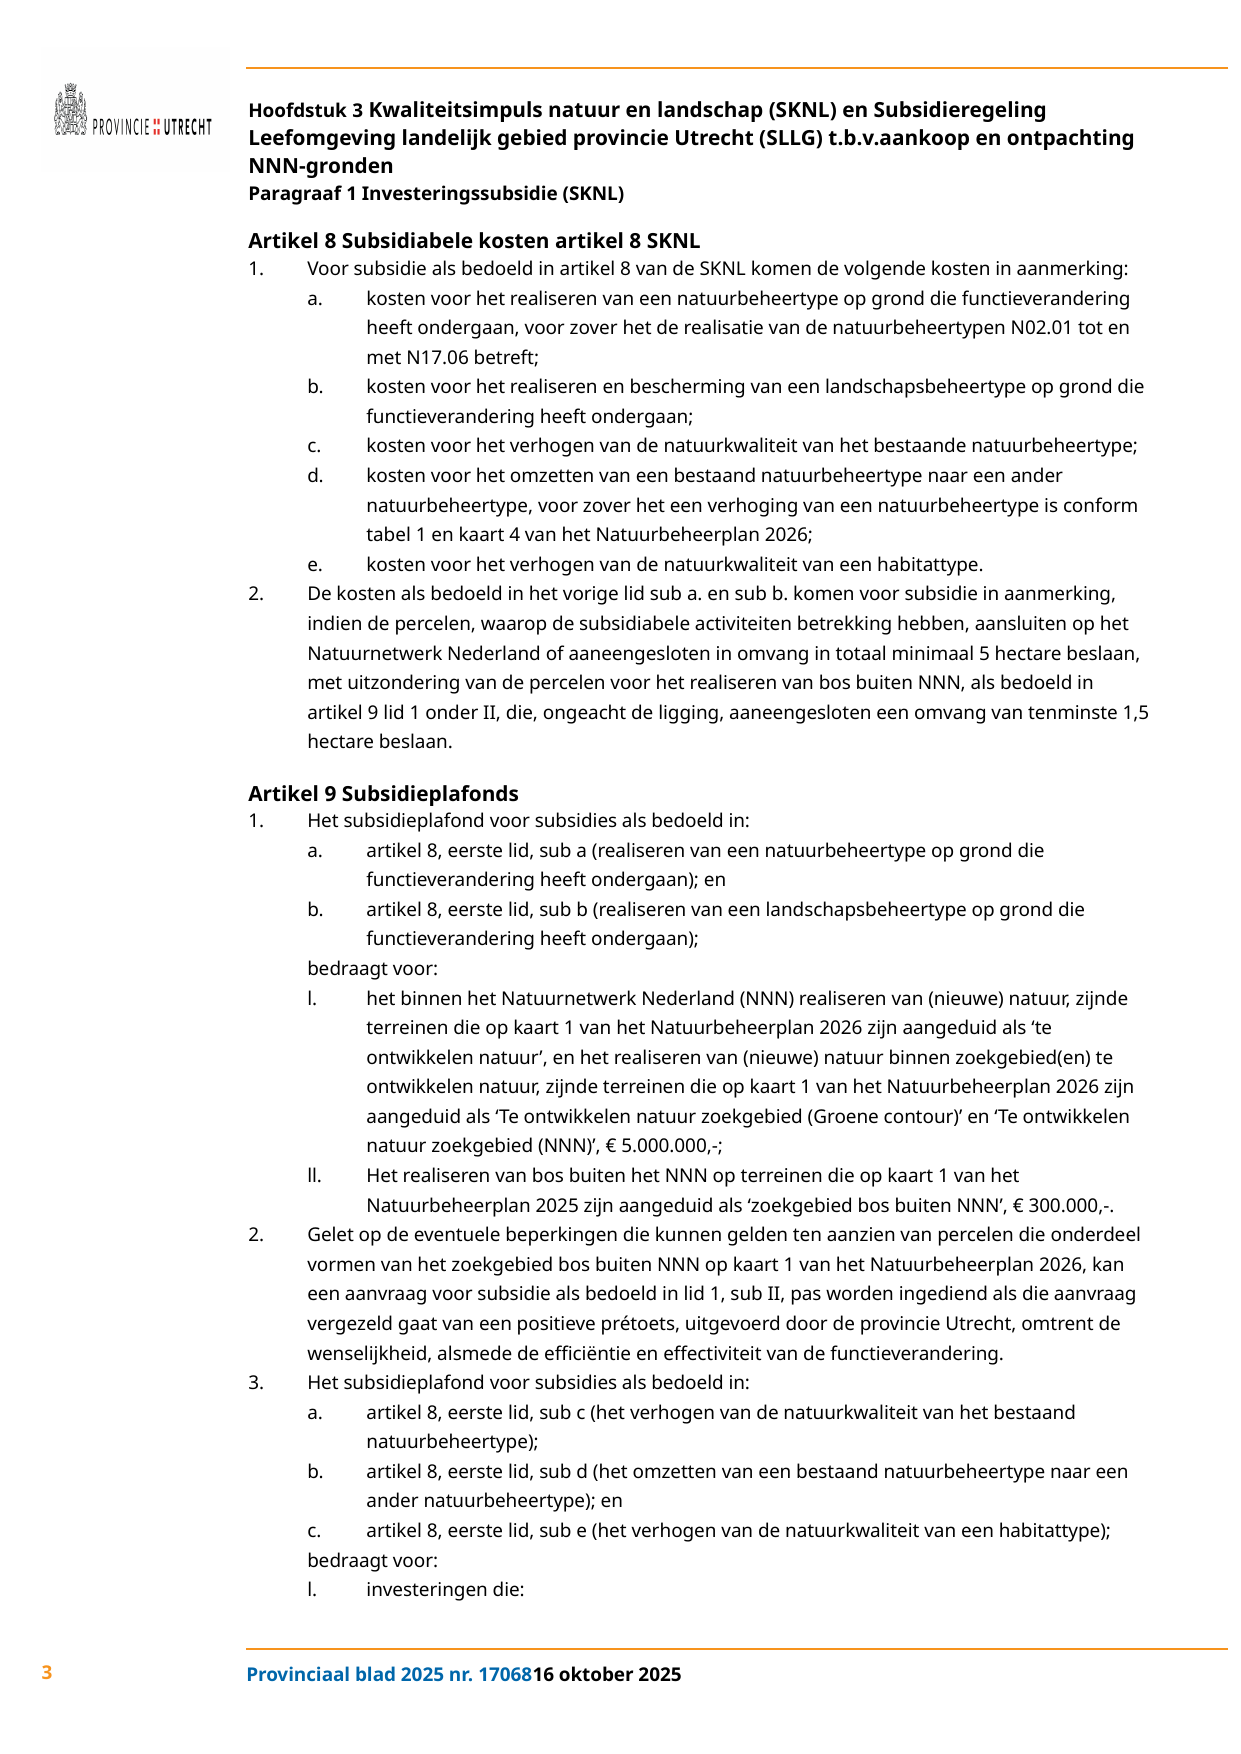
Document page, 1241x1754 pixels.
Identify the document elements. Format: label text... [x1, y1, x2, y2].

list Voor subsidie als bedoeld in artikel 8 van de SKNL komen de volgende kosten in aanmerking: [248, 255, 1152, 281]
list bedraagt voor: [248, 1547, 1152, 1573]
text Artikel 9 Subsidieplafonds [248, 779, 1152, 807]
list artikel 8, eerste lid, sub b (realiseren van een landschapsbeheertype op grond die functieverandering heeft ondergaan); [307, 896, 1152, 951]
list artikel 8, eerste lid, sub d (het omzetten van een bestaand natuurbeheertype naar een ander natuurbeheertype); en [307, 1458, 1152, 1513]
list artikel 8, eerste lid, sub e (het verhogen van de natuurkwaliteit van een habitattype); [307, 1517, 1152, 1543]
list kosten voor het realiseren van een natuurbeheertype op grond die functieverandering heeft ondergaan, voor zover het de realisatie van de natuurbeheertypen N02.01 tot en met N17.06 betreft; [307, 285, 1152, 369]
text Paragraaf 1 Investeringssubsidie (SKNL) [248, 180, 1152, 206]
list kosten voor het verhogen van de natuurkwaliteit van een habitattype. [307, 551, 1152, 577]
list het binnen het Natuurnetwerk Nederland (NNN) realiseren van (nieuwe) natuur, zijnde terreinen die op kaart 1 van het Natuurbeheerplan 2026 zijn aangeduid als ‘te ontwikkelen natuur’, en het realiseren van (nieuwe) natuur binnen zoekgebied(en) te ontwikkelen natuur, zijnde terreinen die op kaart 1 van het Natuurbeheerplan 2026 zijn aangeduid als ‘Te ontwikkelen natuur zoekgebied (Groene contour)’ en ‘Te ontwikkelen natuur zoekgebied (NNN)’, € 5.000.000,-; [307, 985, 1152, 1158]
list bedraagt voor: [248, 955, 1152, 981]
list artikel 8, eerste lid, sub c (het verhogen van de natuurkwaliteit van het bestaand natuurbeheertype); [307, 1399, 1152, 1454]
list investeringen die: [307, 1576, 1152, 1602]
list Het realiseren van bos buiten het NNN op terreinen die op kaart 1 van het Natuurbeheerplan 2025 zijn aangeduid als ‘zoekgebied bos buiten NNN’, € 300.000,-. [307, 1162, 1152, 1218]
picture [41, 47, 231, 172]
text Hoofdstuk 3 Kwaliteitsimpuls natuur en landschap (SKNL) en Subsidieregeling Leefomgeving landelijk gebied provincie Utrecht (SLLG) t.b.v.aankoop en ontpachting NNN-gronden [248, 95, 1152, 180]
list Het subsidieplafond voor subsidies als bedoeld in: [248, 1369, 1152, 1395]
text Artikel 8 Subsidiabele kosten artikel 8 SKNL [248, 227, 1152, 255]
list Het subsidieplafond voor subsidies als bedoeld in: [248, 807, 1152, 833]
list artikel 8, eerste lid, sub a (realiseren van een natuurbeheertype op grond die functieverandering heeft ondergaan); en [307, 837, 1152, 892]
list kosten voor het realiseren en bescherming van een landschapsbeheertype op grond die functieverandering heeft ondergaan; [307, 373, 1152, 429]
list Gelet op de eventuele beperkingen die kunnen gelden ten aanzien van percelen die onderdeel vormen van het zoekgebied bos buiten NNN op kaart 1 van het Natuurbeheerplan 2026, kan een aanvraag voor subsidie als bedoeld in lid 1, sub II, pas worden ingediend als die aanvraag vergezeld gaat van een positieve prétoets, uitgevoerd door de provincie Utrecht, omtrent de wenselijkheid, alsmede de efficiëntie en effectiviteit van de functieverandering. [248, 1221, 1152, 1366]
list De kosten als bedoeld in het vorige lid sub a. en sub b. komen voor subsidie in aanmerking, indien de percelen, waarop de subsidiabele activiteiten betrekking hebben, aansluiten op het Natuurnetwerk Nederland of aaneengesloten in omvang in totaal minimaal 5 hectare beslaan, met uitzondering van de percelen voor het realiseren van bos buiten NNN, als bedoeld in artikel 9 lid 1 onder II, die, ongeacht de ligging, aaneengesloten een omvang van tenminste 1,5 hectare beslaan. [248, 581, 1152, 754]
list kosten voor het omzetten van een bestaand natuurbeheertype naar een ander natuurbeheertype, voor zover het een verhoging van een natuurbeheertype is conform tabel 1 en kaart 4 van het Natuurbeheerplan 2026; [307, 462, 1152, 547]
list kosten voor het verhogen van de natuurkwaliteit van het bestaande natuurbeheertype; [307, 433, 1152, 458]
